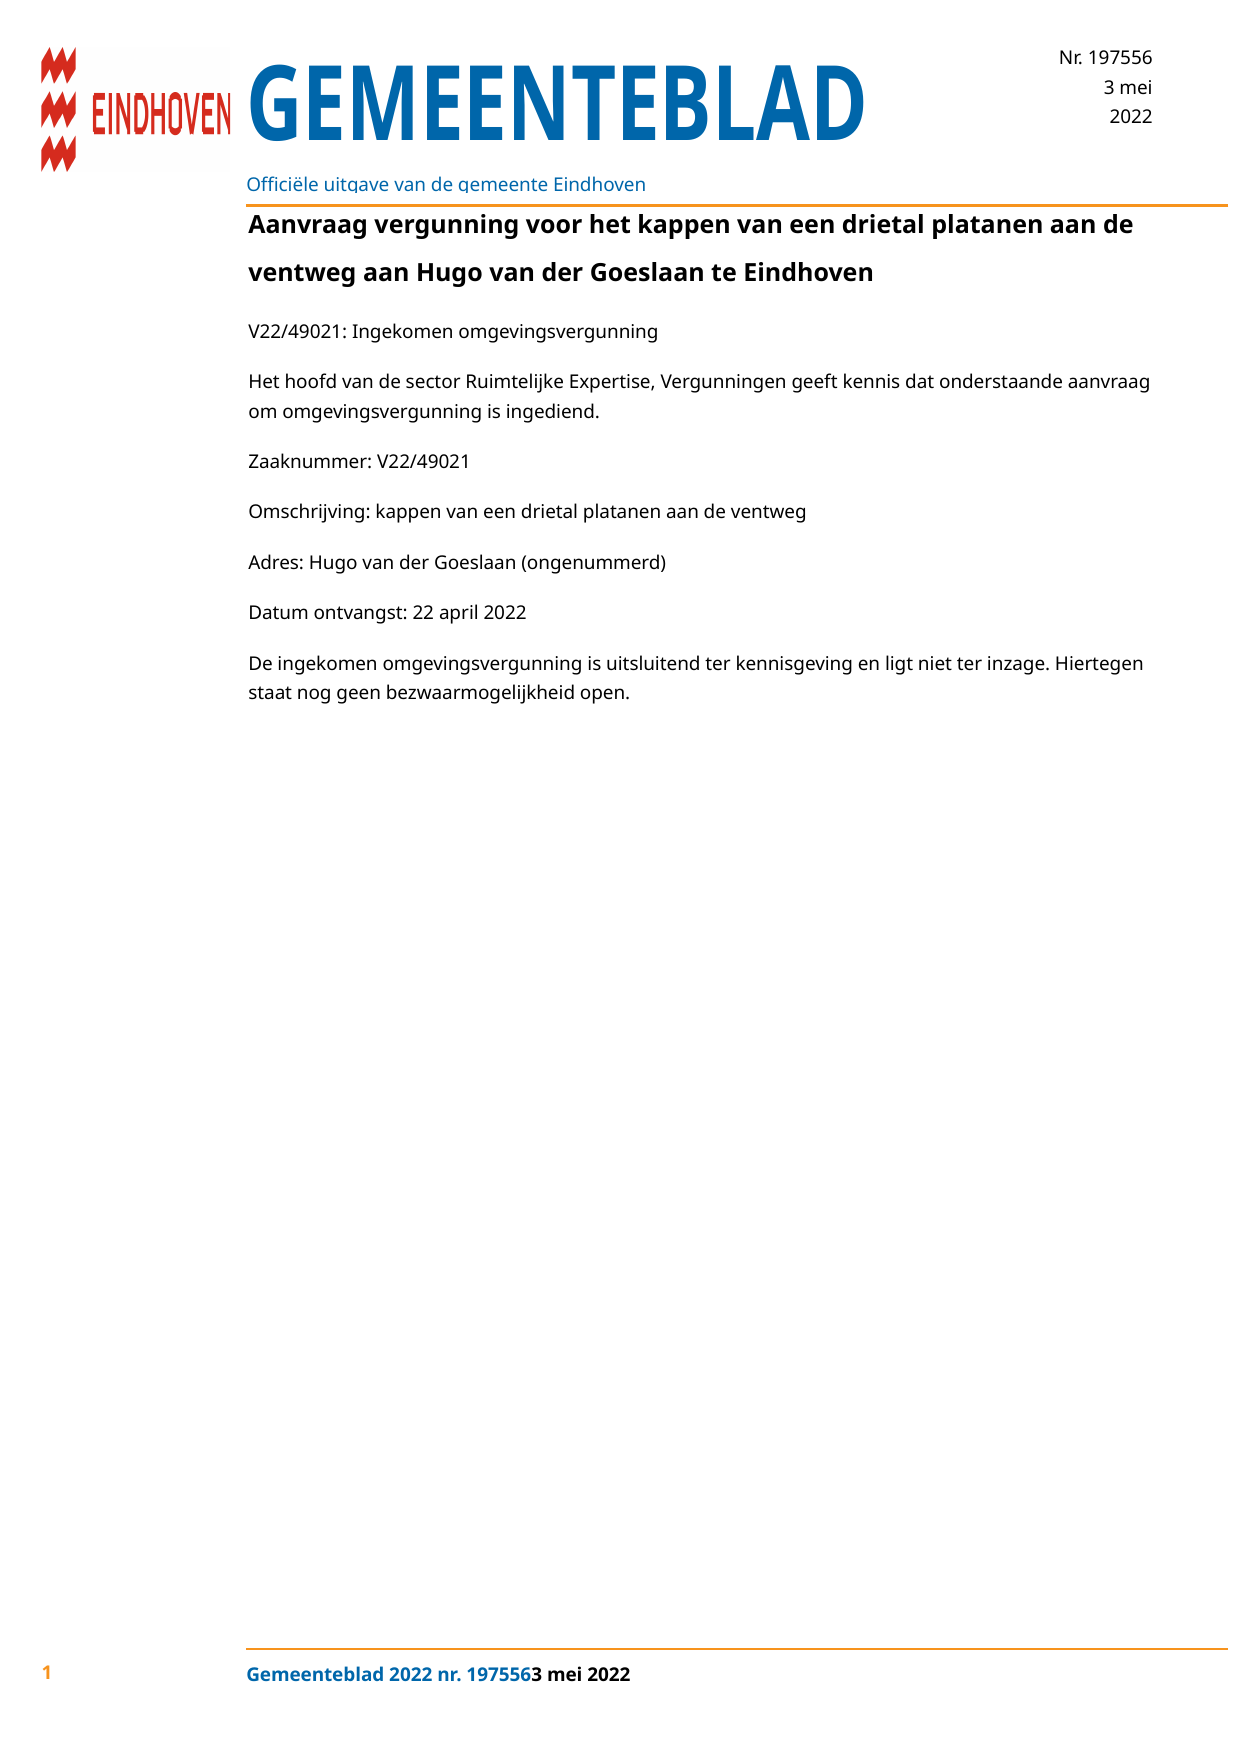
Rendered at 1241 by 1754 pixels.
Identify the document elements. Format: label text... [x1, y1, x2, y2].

picture [41, 47, 231, 172]
text De ingekomen omgevingsvergunning is uitsluitend ter kennisgeving en ligt niet ter inzage. Hiertegen staat nog geen bezwaarmogelijkheid open. [248, 650, 1152, 705]
text Het hoofd van de sector Ruimtelijke Expertise, Vergunningen geeft kennis dat onderstaande aanvraag om omgevingsvergunning is ingediend. [248, 368, 1152, 424]
text Aanvraag vergunning voor het kappen van een drietal platanen aan de ventweg aan Hugo van der Goeslaan te Eindhoven [248, 207, 1152, 288]
text Zaaknummer: V22/49021 [248, 448, 1152, 474]
text Datum ontvangst: 22 april 2022 [248, 599, 1152, 625]
text V22/49021: Ingekomen omgevingsvergunning [248, 318, 1152, 344]
text Omschrijving: kappen van een drietal platanen aan de ventweg [248, 499, 1152, 524]
text Adres: Hugo van der Goeslaan (ongenummerd) [248, 549, 1152, 575]
